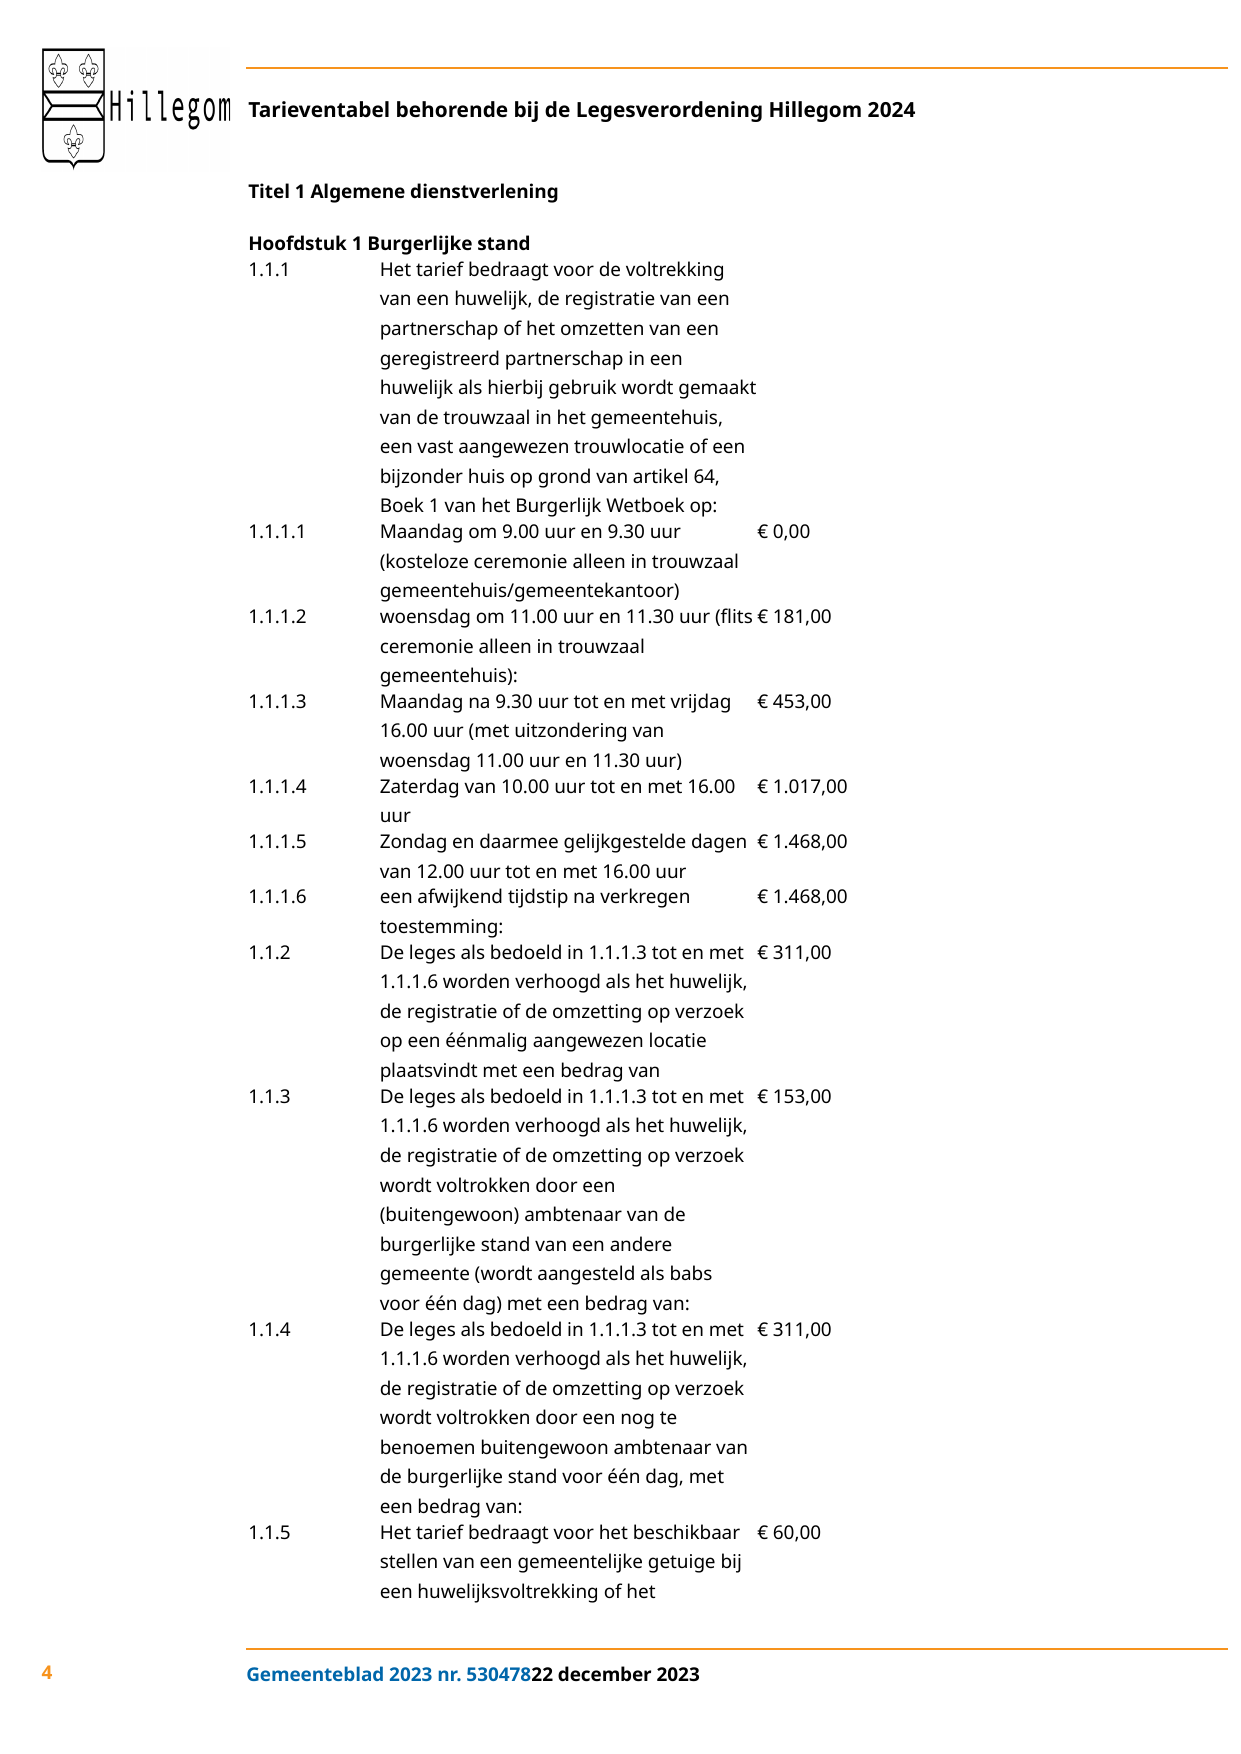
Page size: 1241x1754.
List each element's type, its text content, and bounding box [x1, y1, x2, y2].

table_cell Titel 1 Algemene dienstverlening [248, 179, 757, 204]
table_cell € 1.468,00 [757, 828, 888, 884]
table_cell 1.1.1.6 [248, 884, 379, 939]
table_cell € 60,00 [757, 1519, 888, 1604]
table_cell een afwijkend tijdstip na verkregen toestemming: [380, 884, 757, 939]
table_cell 1.1.5 [248, 1519, 379, 1604]
table_cell 1.1.4 [248, 1316, 379, 1519]
table_cell € 311,00 [757, 939, 888, 1083]
table_cell [757, 179, 888, 204]
table_cell [757, 230, 888, 256]
table_cell Maandag na 9.30 uur tot en met vrijdag 16.00 uur (met uitzondering van woensdag 11.00 uur en 11.30 uur) [380, 688, 757, 773]
table_cell € 453,00 [757, 688, 888, 773]
table_cell 1.1.1.3 [248, 688, 379, 773]
table_cell Maandag om 9.00 uur en 9.30 uur (kosteloze ceremonie alleen in trouwzaal gemeentehuis/gemeentekantoor) [380, 518, 757, 603]
table_cell 1.1.1.2 [248, 603, 379, 688]
table_cell Zondag en daarmee gelijkgestelde dagen van 12.00 uur tot en met 16.00 uur [380, 828, 757, 884]
table_cell Het tarief bedraagt voor het beschikbaar stellen van een gemeentelijke getuige bij een huwelijksvoltrekking of het [380, 1519, 757, 1604]
table_cell € 0,00 [757, 518, 888, 603]
table_cell € 311,00 [757, 1316, 888, 1519]
table_cell Het tarief bedraagt voor de voltrekking van een huwelijk, de registratie van een partnerschap of het omzetten van een geregistreerd partnerschap in een huwelijk als hierbij gebruik wordt gemaakt van de trouwzaal in het gemeentehuis, een vast aangewezen trouwlocatie of een bijzonder huis op grond van artikel 64, Boek 1 van het Burgerlijk Wetboek op: [380, 256, 757, 518]
table_cell 1.1.2 [248, 939, 379, 1083]
table_cell De leges als bedoeld in 1.1.1.3 tot en met 1.1.1.6 worden verhoogd als het huwelijk, de registratie of de omzetting op verzoek wordt voltrokken door een nog te benoemen buitengewoon ambtenaar van de burgerlijke stand voor één dag, met een bedrag van: [380, 1316, 757, 1519]
table_cell De leges als bedoeld in 1.1.1.3 tot en met 1.1.1.6 worden verhoogd als het huwelijk, de registratie of de omzetting op verzoek wordt voltrokken door een (buitengewoon) ambtenaar van de burgerlijke stand van een andere gemeente (wordt aangesteld als babs voor één dag) met een bedrag van: [380, 1083, 757, 1316]
table_cell € 1.468,00 [757, 884, 888, 939]
table_cell € 181,00 [757, 603, 888, 688]
table_cell 1.1.3 [248, 1083, 379, 1316]
table_cell [757, 205, 888, 230]
table_header [248, 153, 757, 179]
table_cell Zaterdag van 10.00 uur tot en met 16.00 uur [380, 773, 757, 828]
table_cell [248, 205, 757, 230]
table_cell Hoofdstuk 1 Burgerlijke stand [248, 230, 757, 256]
table_cell [757, 256, 888, 518]
table_cell De leges als bedoeld in 1.1.1.3 tot en met 1.1.1.6 worden verhoogd als het huwelijk, de registratie of de omzetting op verzoek op een éénmalig aangewezen locatie plaatsvindt met een bedrag van [380, 939, 757, 1083]
picture [41, 47, 231, 172]
table_cell 1.1.1.1 [248, 518, 379, 603]
table_cell 1.1.1.4 [248, 773, 379, 828]
table_cell woensdag om 11.00 uur en 11.30 uur (flits ceremonie alleen in trouwzaal gemeentehuis): [380, 603, 757, 688]
text Tarieventabel behorende bij de Legesverordening Hillegom 2024 [248, 95, 1152, 123]
table_header [757, 153, 888, 179]
table_cell 1.1.1.5 [248, 828, 379, 884]
table_cell € 1.017,00 [757, 773, 888, 828]
table_cell 1.1.1 [248, 256, 379, 518]
table_cell € 153,00 [757, 1083, 888, 1316]
